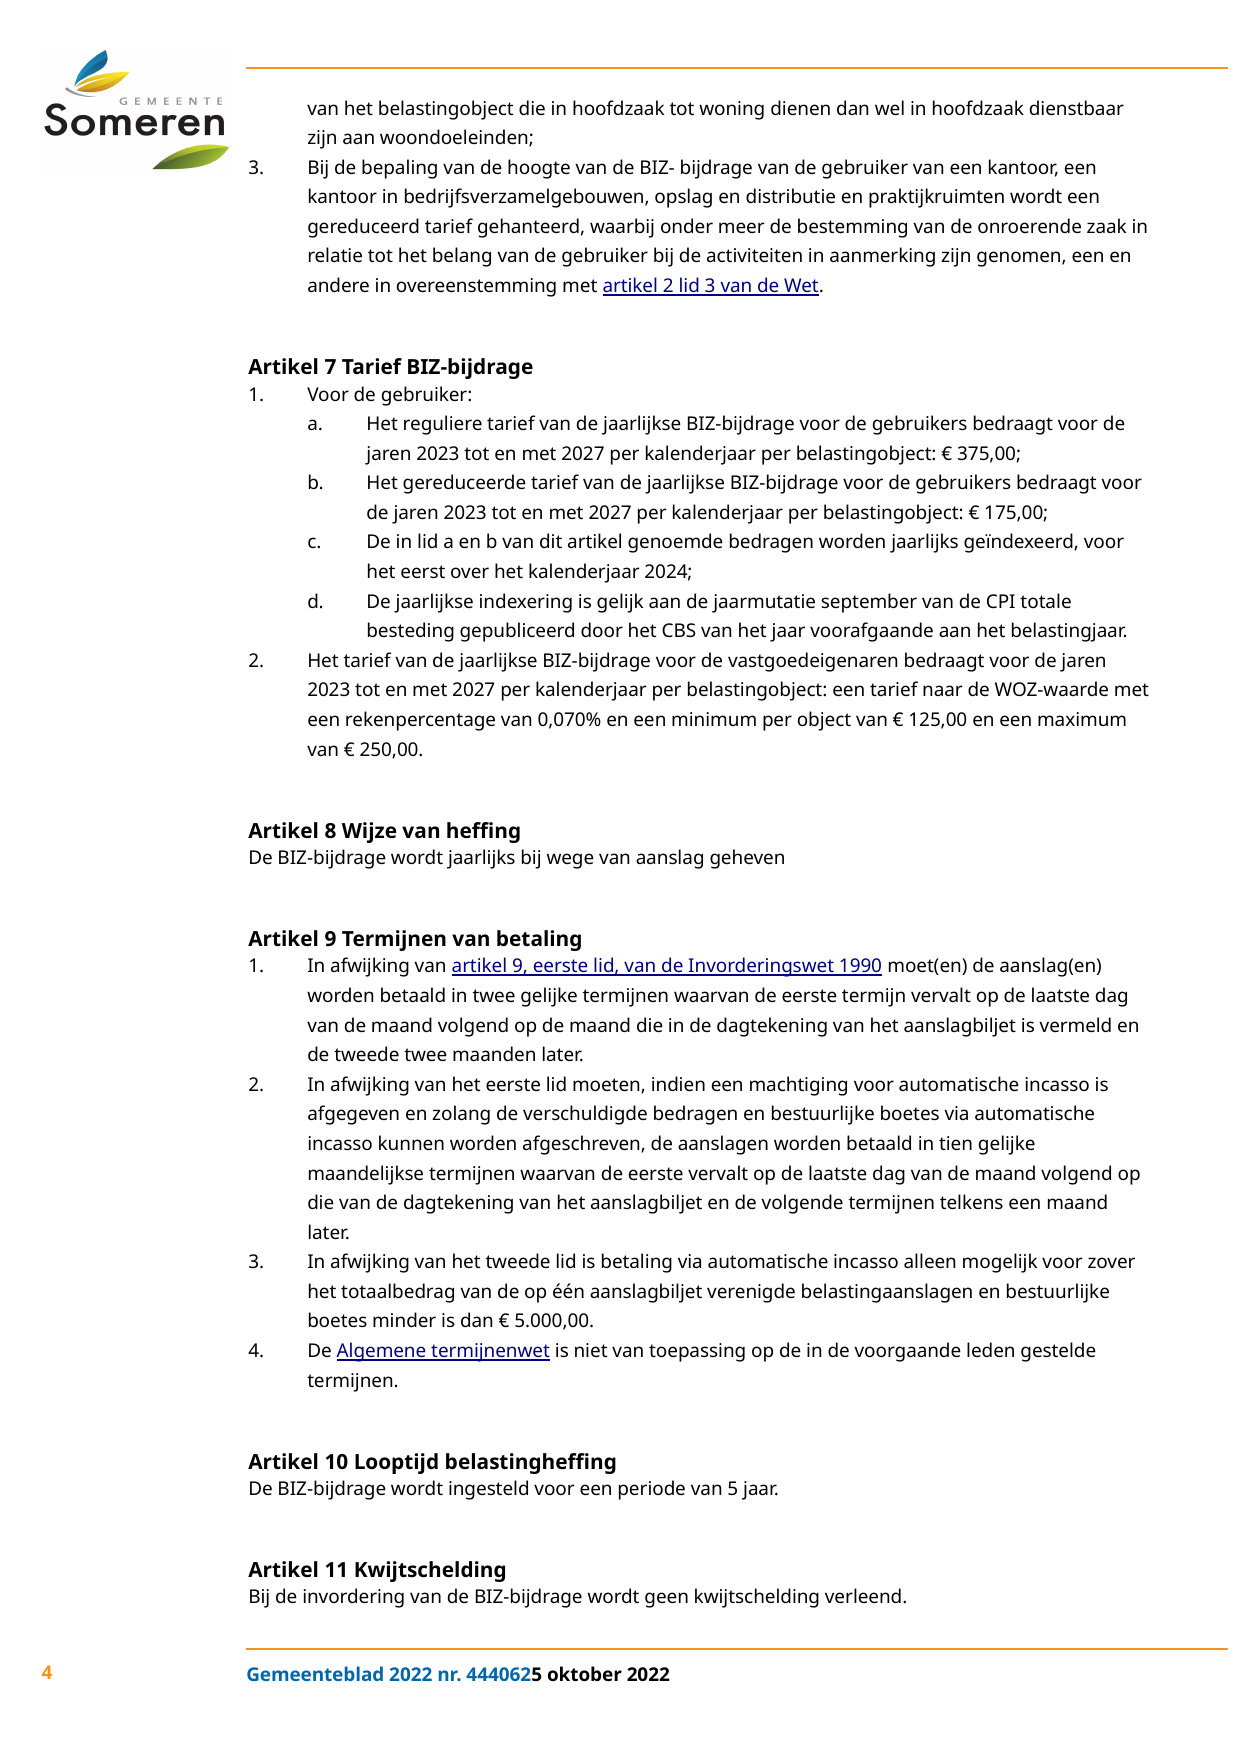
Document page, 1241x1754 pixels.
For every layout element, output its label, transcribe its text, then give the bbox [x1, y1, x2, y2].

list De jaarlijkse indexering is gelijk aan de jaarmutatie september van de CPI totale besteding gepubliceerd door het CBS van het jaar voorafgaande aan het belastingjaar. [307, 588, 1152, 643]
list In afwijking van artikel 9, eerste lid, van de Invorderingswet 1990 moet(en) de aanslag(en) worden betaald in twee gelijke termijnen waarvan de eerste termijn vervalt op de laatste dag van de maand volgend op de maand die in de dagtekening van het aanslagbiljet is vermeld en de tweede twee maanden later. [248, 953, 1152, 1067]
list van het belastingobject die in hoofdzaak tot woning dienen dan wel in hoofdzaak dienstbaar zijn aan woondoeleinden; [248, 95, 1152, 150]
list De in lid a en b van dit artikel genoemde bedragen worden jaarlijks geïndexeerd, voor het eerst over het kalenderjaar 2024; [307, 529, 1152, 584]
text Artikel 8 Wijze van heffing [248, 816, 1152, 844]
list Het tarief van de jaarlijkse BIZ-bijdrage voor de vastgoedeigenaren bedraagt voor de jaren 2023 tot en met 2027 per kalenderjaar per belastingobject: een tarief naar de WOZ-waarde met een rekenpercentage van 0,070% en een minimum per object van € 125,00 en een maximum van € 250,00. [248, 647, 1152, 761]
text Artikel 9 Termijnen van betaling [248, 924, 1152, 953]
text Bij de invordering van de BIZ-bijdrage wordt geen kwijtschelding verleend. [248, 1584, 1152, 1609]
text De BIZ-bijdrage wordt jaarlijks bij wege van aanslag geheven [248, 844, 1152, 870]
text Artikel 11 Kwijtschelding [248, 1555, 1152, 1584]
list De Algemene termijnenwet is niet van toepassing op de in de voorgaande leden gestelde termijnen. [248, 1337, 1152, 1392]
list Bij de bepaling van de hoogte van de BIZ- bijdrage van de gebruiker van een kantoor, een kantoor in bedrijfsverzamelgebouwen, opslag en distributie en praktijkruimten wordt een gereduceerd tarief gehanteerd, waarbij onder meer de bestemming van de onroerende zaak in relatie tot het belang van de gebruiker bij de activiteiten in aanmerking zijn genomen, een en andere in overeenstemming met artikel 2 lid 3 van de Wet. [248, 154, 1152, 298]
text Artikel 7 Tarief BIZ-bijdrage [248, 352, 1152, 381]
text De BIZ-bijdrage wordt ingesteld voor een periode van 5 jaar. [248, 1475, 1152, 1501]
list Het reguliere tarief van de jaarlijkse BIZ-bijdrage voor de gebruikers bedraagt voor de jaren 2023 tot en met 2027 per kalenderjaar per belastingobject: € 375,00; [307, 410, 1152, 466]
list Het gereduceerde tarief van de jaarlijkse BIZ-bijdrage voor de gebruikers bedraagt voor de jaren 2023 tot en met 2027 per kalenderjaar per belastingobject: € 175,00; [307, 469, 1152, 525]
picture [41, 47, 231, 172]
text Artikel 10 Looptijd belastingheffing [248, 1447, 1152, 1475]
list Voor de gebruiker: [248, 381, 1152, 406]
list In afwijking van het eerste lid moeten, indien een machtiging voor automatische incasso is afgegeven en zolang de verschuldigde bedragen en bestuurlijke boetes via automatische incasso kunnen worden afgeschreven, de aanslagen worden betaald in tien gelijke maandelijkse termijnen waarvan de eerste vervalt op de laatste dag van de maand volgend op die van de dagtekening van het aanslagbiljet en de volgende termijnen telkens een maand later. [248, 1071, 1152, 1244]
list In afwijking van het tweede lid is betaling via automatische incasso alleen mogelijk voor zover het totaalbedrag van de op één aanslagbiljet verenigde belastingaanslagen en bestuurlijke boetes minder is dan € 5.000,00. [248, 1248, 1152, 1333]
